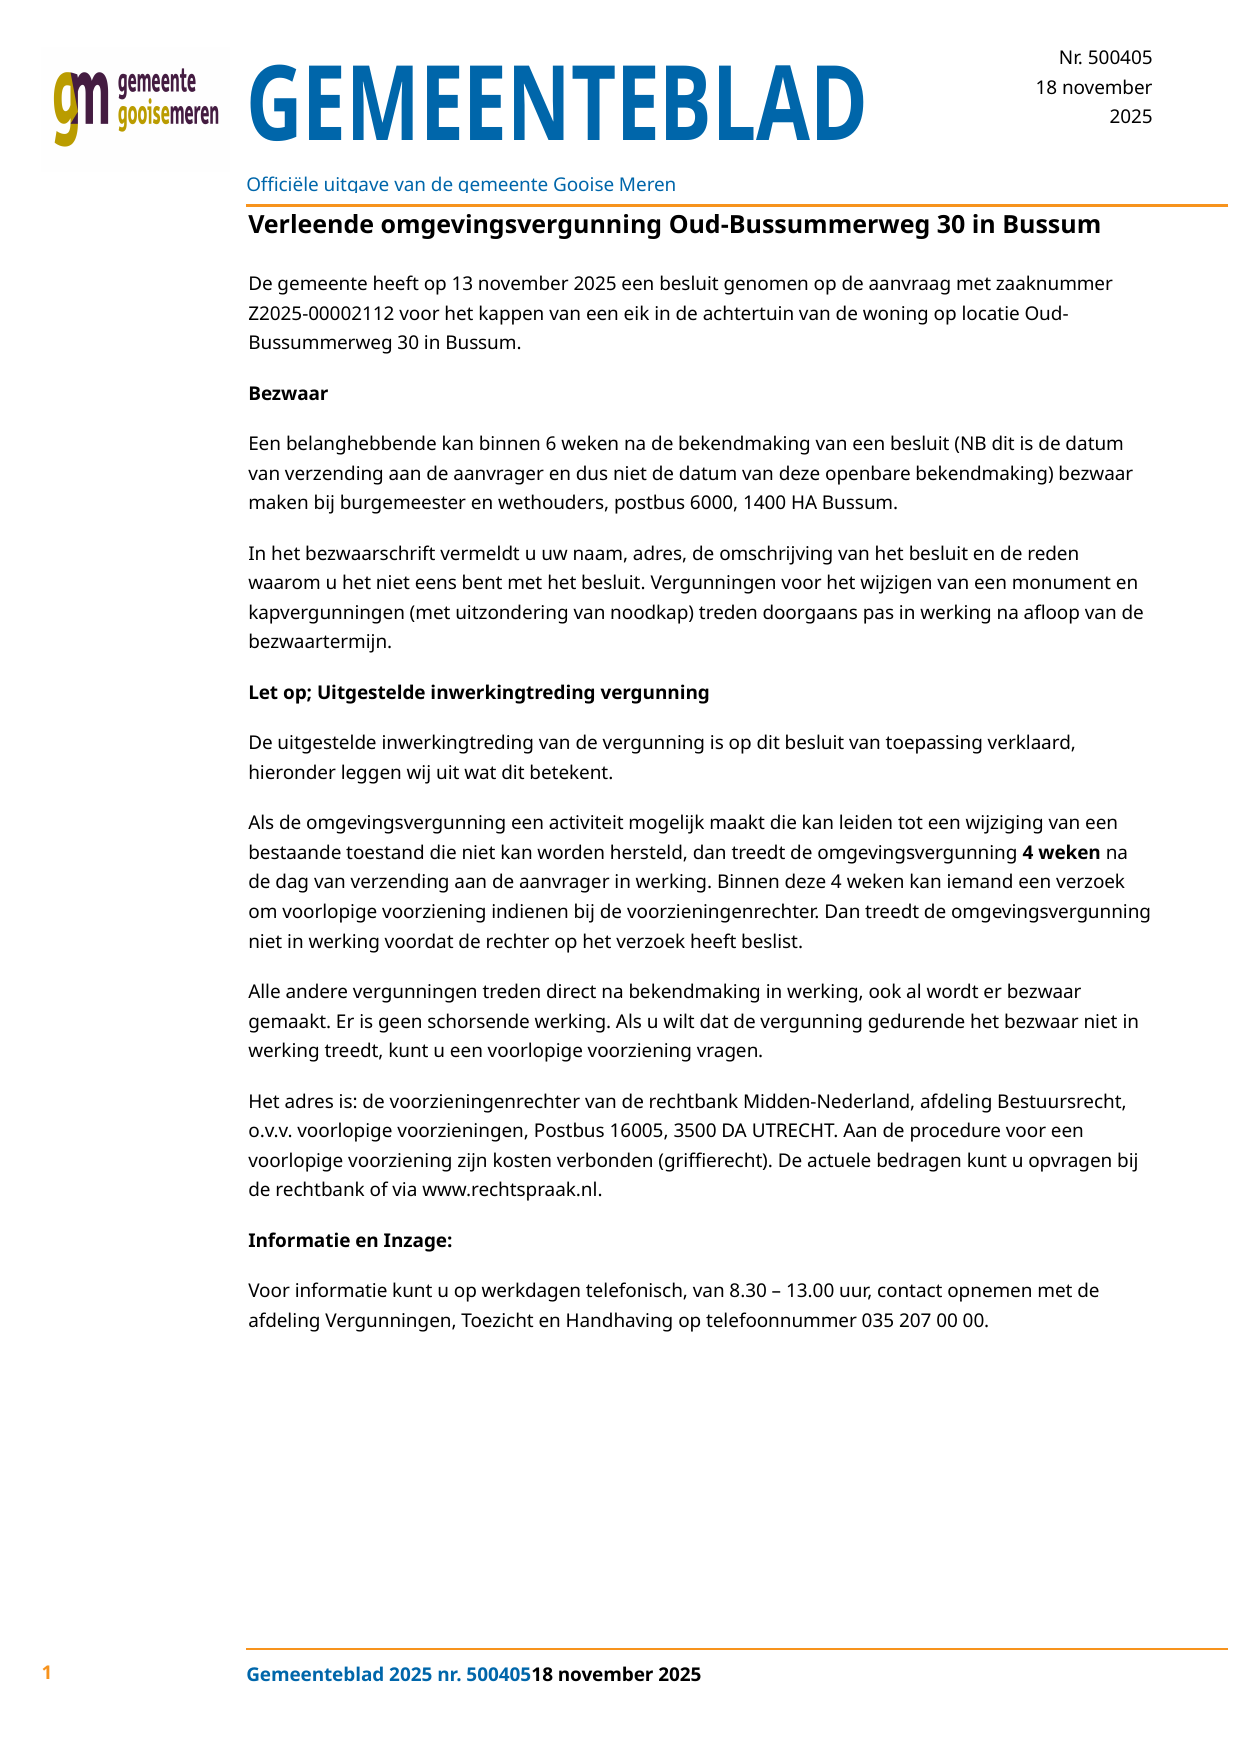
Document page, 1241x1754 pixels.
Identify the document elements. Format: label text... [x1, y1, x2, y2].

picture [41, 47, 231, 172]
text De uitgestelde inwerkingtreding van de vergunning is op dit besluit van toepassing verklaard, hieronder leggen wij uit wat dit betekent. [248, 729, 1152, 785]
text Informatie en Inzage: [248, 1227, 1152, 1253]
text Voor informatie kunt u op werkdagen telefonisch, van 8.30 – 13.00 uur, contact opnemen met de afdeling Vergunningen, Toezicht en Handhaving op telefoonnummer 035 207 00 00. [248, 1277, 1152, 1333]
text Een belanghebbende kan binnen 6 weken na de bekendmaking van een besluit (NB dit is de datum van verzending aan de aanvrager en dus niet de datum van deze openbare bekendmaking) bezwaar maken bij burgemeester en wethouders, postbus 6000, 1400 HA Bussum. [248, 430, 1152, 515]
text Als de omgevingsvergunning een activiteit mogelijk maakt die kan leiden tot een wijziging van een bestaande toestand die niet kan worden hersteld, dan treedt de omgevingsvergunning 4 weken na de dag van verzending aan de aanvrager in werking. Binnen deze 4 weken kan iemand een verzoek om voorlopige voorziening indienen bij de voorzieningenrechter. Dan treedt de omgevingsvergunning niet in werking voordat de rechter op het verzoek heeft beslist. [248, 809, 1152, 953]
text De gemeente heeft op 13 november 2025 een besluit genomen op de aanvraag met zaaknummer Z2025-00002112 voor het kappen van een eik in de achtertuin van de woning op locatie Oud-Bussummerweg 30 in Bussum. [248, 270, 1152, 355]
text Let op; Uitgestelde inwerkingtreding vergunning [248, 679, 1152, 705]
text Verleende omgevingsvergunning Oud-Bussummerweg 30 in Bussum [248, 207, 1152, 241]
text Het adres is: de voorzieningenrechter van de rechtbank Midden-Nederland, afdeling Bestuursrecht, o.v.v. voorlopige voorzieningen, Postbus 16005, 3500 DA UTRECHT. Aan de procedure voor een voorlopige voorziening zijn kosten verbonden (griffierecht). De actuele bedragen kunt u opvragen bij de rechtbank of via www.rechtspraak.nl. [248, 1088, 1152, 1202]
text Alle andere vergunningen treden direct na bekendmaking in werking, ook al wordt er bezwaar gemaakt. Er is geen schorsende werking. Als u wilt dat de vergunning gedurende het bezwaar niet in werking treedt, kunt u een voorlopige voorziening vragen. [248, 978, 1152, 1063]
text In het bezwaarschrift vermeldt u uw naam, adres, de omschrijving van het besluit en de reden waarom u het niet eens bent met het besluit. Vergunningen voor het wijzigen van een monument en kapvergunningen (met uitzondering van noodkap) treden doorgaans pas in werking na afloop van de bezwaartermijn. [248, 540, 1152, 654]
text Bezwaar [248, 380, 1152, 406]
